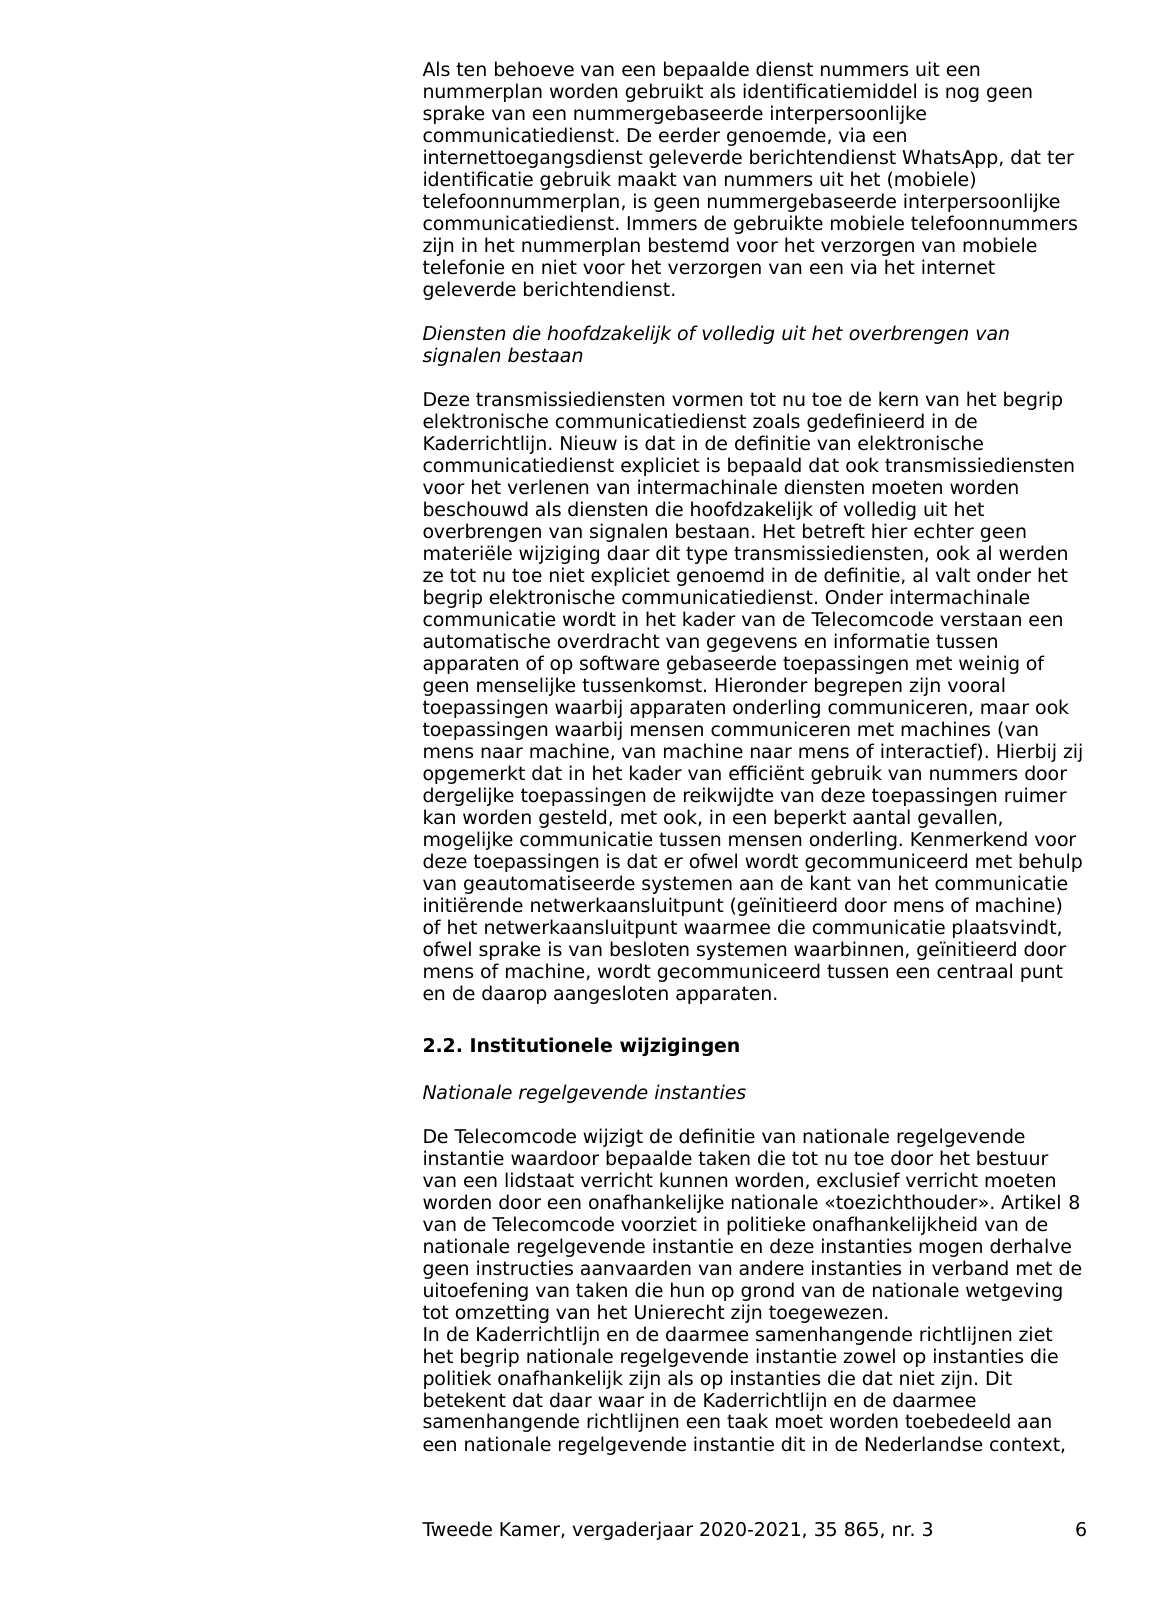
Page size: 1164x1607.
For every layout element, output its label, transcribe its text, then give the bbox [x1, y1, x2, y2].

text De Telecomcode wijzigt de definitie van nationale regelgevende instantie waardoor bepaalde taken die tot nu toe door het bestuur van een lidstaat verricht kunnen worden, exclusief verricht moeten worden door een onafhankelijke nationale «toezichthouder». Artikel 8 van de Telecomcode voorziet in politieke onafhankelijkheid van de nationale regelgevende instantie en deze instanties mogen derhalve geen instructies aanvaarden van andere instanties in verband met de uitoefening van taken die hun op grond van de nationale wetgeving tot omzetting van het Unierecht zijn toegewezen. [422, 1126, 1087, 1323]
text In de Kaderrichtlijn en de daarmee samenhangende richtlijnen ziet het begrip nationale regelgevende instantie zowel op instanties die politiek onafhankelijk zijn als op instanties die dat niet zijn. Dit betekent dat daar waar in de Kaderrichtlijn en de daarmee samenhangende richtlijnen een taak moet worden toebedeeld aan een nationale regelgevende instantie dit in de Nederlandse context, [422, 1323, 1087, 1455]
subtitle Diensten die hoofdzakelijk of volledig uit het overbrengen van signalen bestaan [422, 323, 1087, 367]
subtitle 2.2. Institutionele wijzigingen [422, 1034, 1087, 1057]
text Deze transmissiediensten vormen tot nu toe de kern van het begrip elektronische communicatiedienst zoals gedefinieerd in de Kaderrichtlijn. Nieuw is dat in de definitie van elektronische communicatiedienst expliciet is bepaald dat ook transmissiediensten voor het verlenen van intermachinale diensten moeten worden beschouwd als diensten die hoofdzakelijk of volledig uit het overbrengen van signalen bestaan. Het betreft hier echter geen materiële wijziging daar dit type transmissiediensten, ook al werden ze tot nu toe niet expliciet genoemd in de definitie, al valt onder het begrip elektronische communicatiedienst. Onder intermachinale communicatie wordt in het kader van de Telecomcode verstaan een automatische overdracht van gegevens en informatie tussen apparaten of op software gebaseerde toepassingen met weinig of geen menselijke tussenkomst. Hieronder begrepen zijn vooral toepassingen waarbij apparaten onderling communiceren, maar ook toepassingen waarbij mensen communiceren met machines (van mens naar machine, van machine naar mens of interactief). Hierbij zij opgemerkt dat in het kader van efficiënt gebruik van nummers door dergelijke toepassingen de reikwijdte van deze toepassingen ruimer kan worden gesteld, met ook, in een beperkt aantal gevallen, mogelijke communicatie tussen mensen onderling. Kenmerkend voor deze toepassingen is dat er ofwel wordt gecommuniceerd met behulp van geautomatiseerde systemen aan de kant van het communicatie initiërende netwerkaansluitpunt (geïnitieerd door mens of machine) of het netwerkaansluitpunt waarmee die communicatie plaatsvindt, ofwel sprake is van besloten systemen waarbinnen, geïnitieerd door mens of machine, wordt gecommuniceerd tussen een centraal punt en de daarop aangesloten apparaten. [422, 389, 1087, 1004]
text Als ten behoeve van een bepaalde dienst nummers uit een nummerplan worden gebruikt als identificatiemiddel is nog geen sprake van een nummergebaseerde interpersoonlijke communicatiedienst. De eerder genoemde, via een internettoegangsdienst geleverde berichtendienst WhatsApp, dat ter identificatie gebruik maakt van nummers uit het (mobiele) telefoonnummerplan, is geen nummergebaseerde interpersoonlijke communicatiedienst. Immers de gebruikte mobiele telefoonnummers zijn in het nummerplan bestemd voor het verzorgen van mobiele telefonie en niet voor het verzorgen van een via het internet geleverde berichtendienst. [422, 59, 1087, 301]
subtitle Nationale regelgevende instanties [422, 1082, 1087, 1103]
